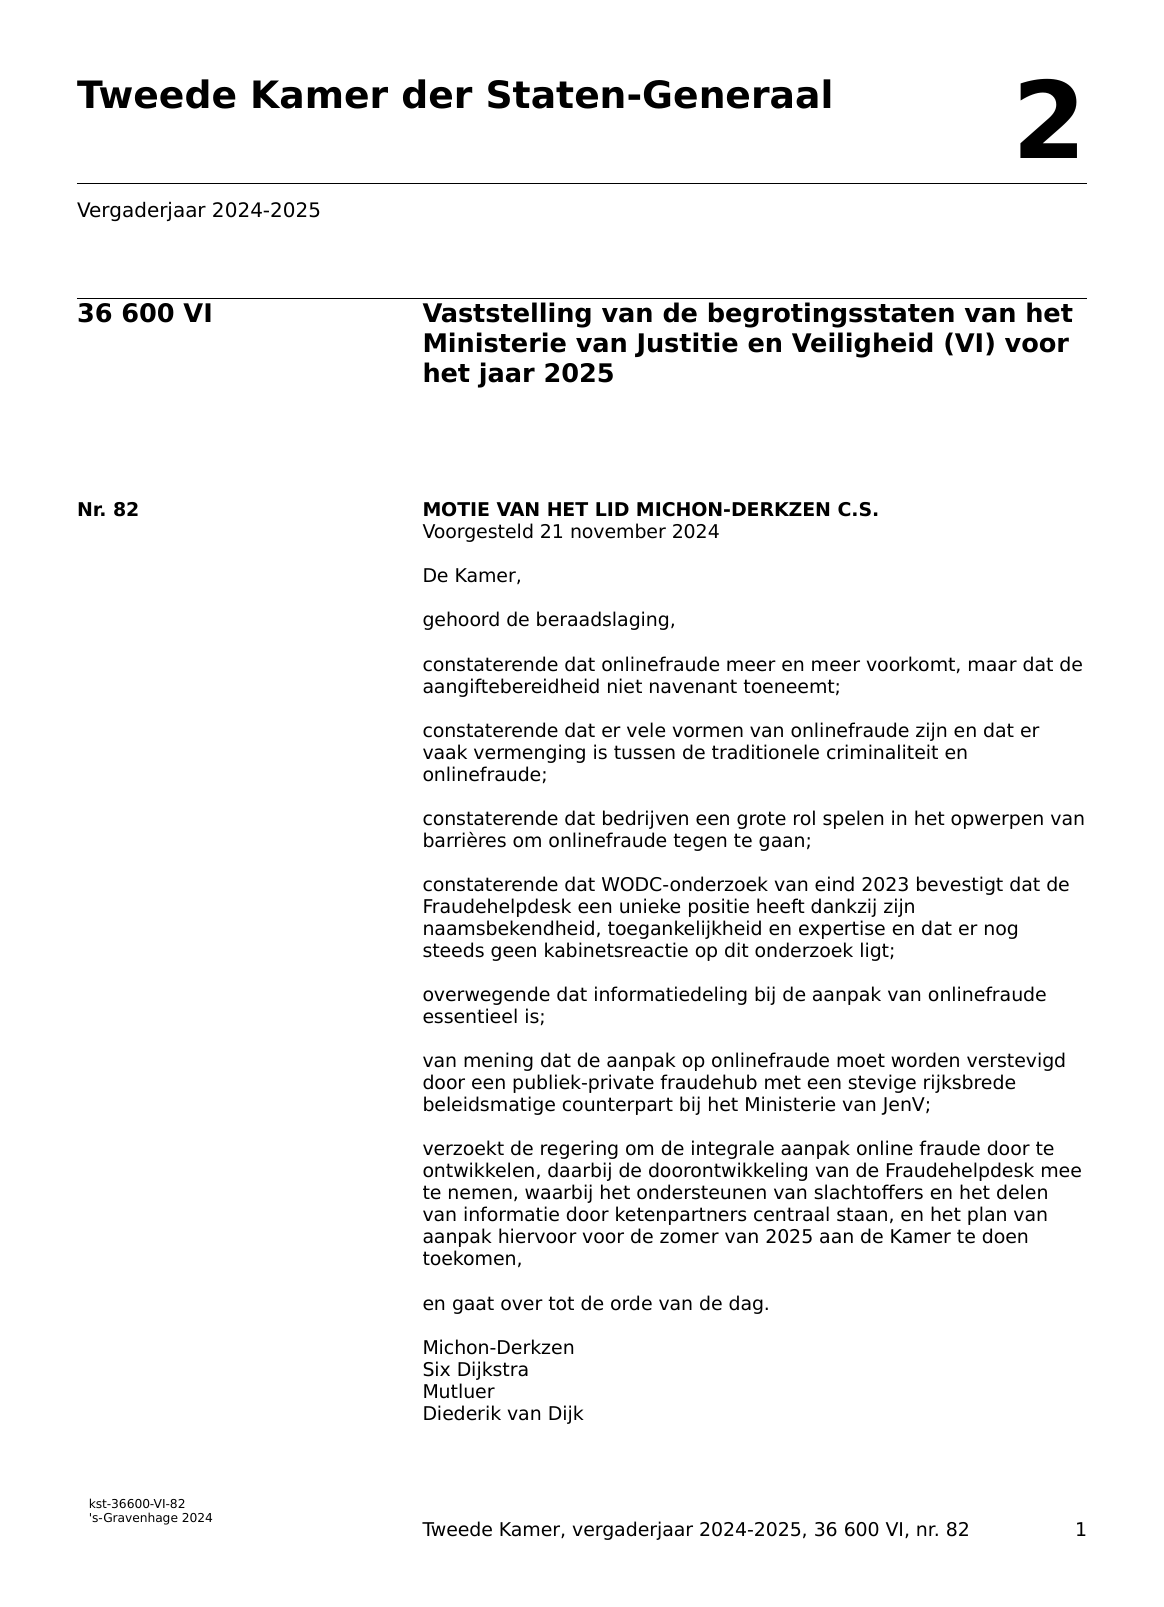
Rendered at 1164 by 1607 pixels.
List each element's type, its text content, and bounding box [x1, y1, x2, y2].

text Diederik van Dijk [422, 1402, 1087, 1424]
text van mening dat de aanpak op onlinefraude moet worden verstevigd door een publiek-private fraudehub met een stevige rijksbrede beleidsmatige counterpart bij het Ministerie van JenV; [422, 1050, 1087, 1116]
text Voorgesteld 21 november 2024 [422, 521, 1087, 543]
text constaterende dat onlinefraude meer en meer voorkomt, maar dat de aangiftebereidheid niet navenant toeneemt; [422, 653, 1087, 697]
subtitle Nr. 82 MOTIE VAN HET LID MICHON-DERKZEN C.S. [77, 499, 1087, 521]
text verzoekt de regering om de integrale aanpak online fraude door te ontwikkelen, daarbij de doorontwikkeling van de Fraudehelpdesk mee te nemen, waarbij het ondersteunen van slachtoffers en het delen van informatie door ketenpartners centraal staan, en het plan van aanpak hiervoor voor de zomer van 2025 aan de Kamer te doen toekomen, [422, 1138, 1087, 1270]
text constaterende dat er vele vormen van onlinefraude zijn en dat er vaak vermenging is tussen de traditionele criminaliteit en onlinefraude; [422, 720, 1087, 786]
text kst-36600-VI-82 [88, 1497, 323, 1511]
table_header Tweede Kamer der Staten-Generaal [77, 59, 886, 183]
text 's-Gravenhage 2024 [88, 1511, 323, 1525]
text De Kamer, [422, 565, 1087, 587]
text en gaat over tot de orde van de dag. [422, 1292, 1087, 1314]
text Michon-Derkzen [422, 1337, 1087, 1358]
text overwegende dat informatiedeling bij de aanpak van onlinefraude essentieel is; [422, 984, 1087, 1028]
text Six Dijkstra [422, 1358, 1087, 1381]
text gehoord de beraadslaging, [422, 609, 1087, 631]
text constaterende dat bedrijven een grote rol spelen in het opwerpen van barrières om onlinefraude tegen te gaan; [422, 808, 1087, 852]
text constaterende dat WODC-onderzoek van eind 2023 bevestigt dat de Fraudehelpdesk een unieke positie heeft dankzij zijn naamsbekendheid, toegankelijkheid en expertise en dat er nog steeds geen kabinetsreactie op dit onderzoek ligt; [422, 874, 1087, 962]
table_header 2 [886, 59, 1087, 183]
subtitle 36 600 VI Vaststelling van de begrotingsstaten van het Ministerie van Justitie en Veiligheid (VI) voor het jaar 2025 [77, 299, 1087, 388]
table_cell Vergaderjaar 2024-2025 [77, 184, 1087, 298]
text Mutluer [422, 1381, 1087, 1402]
